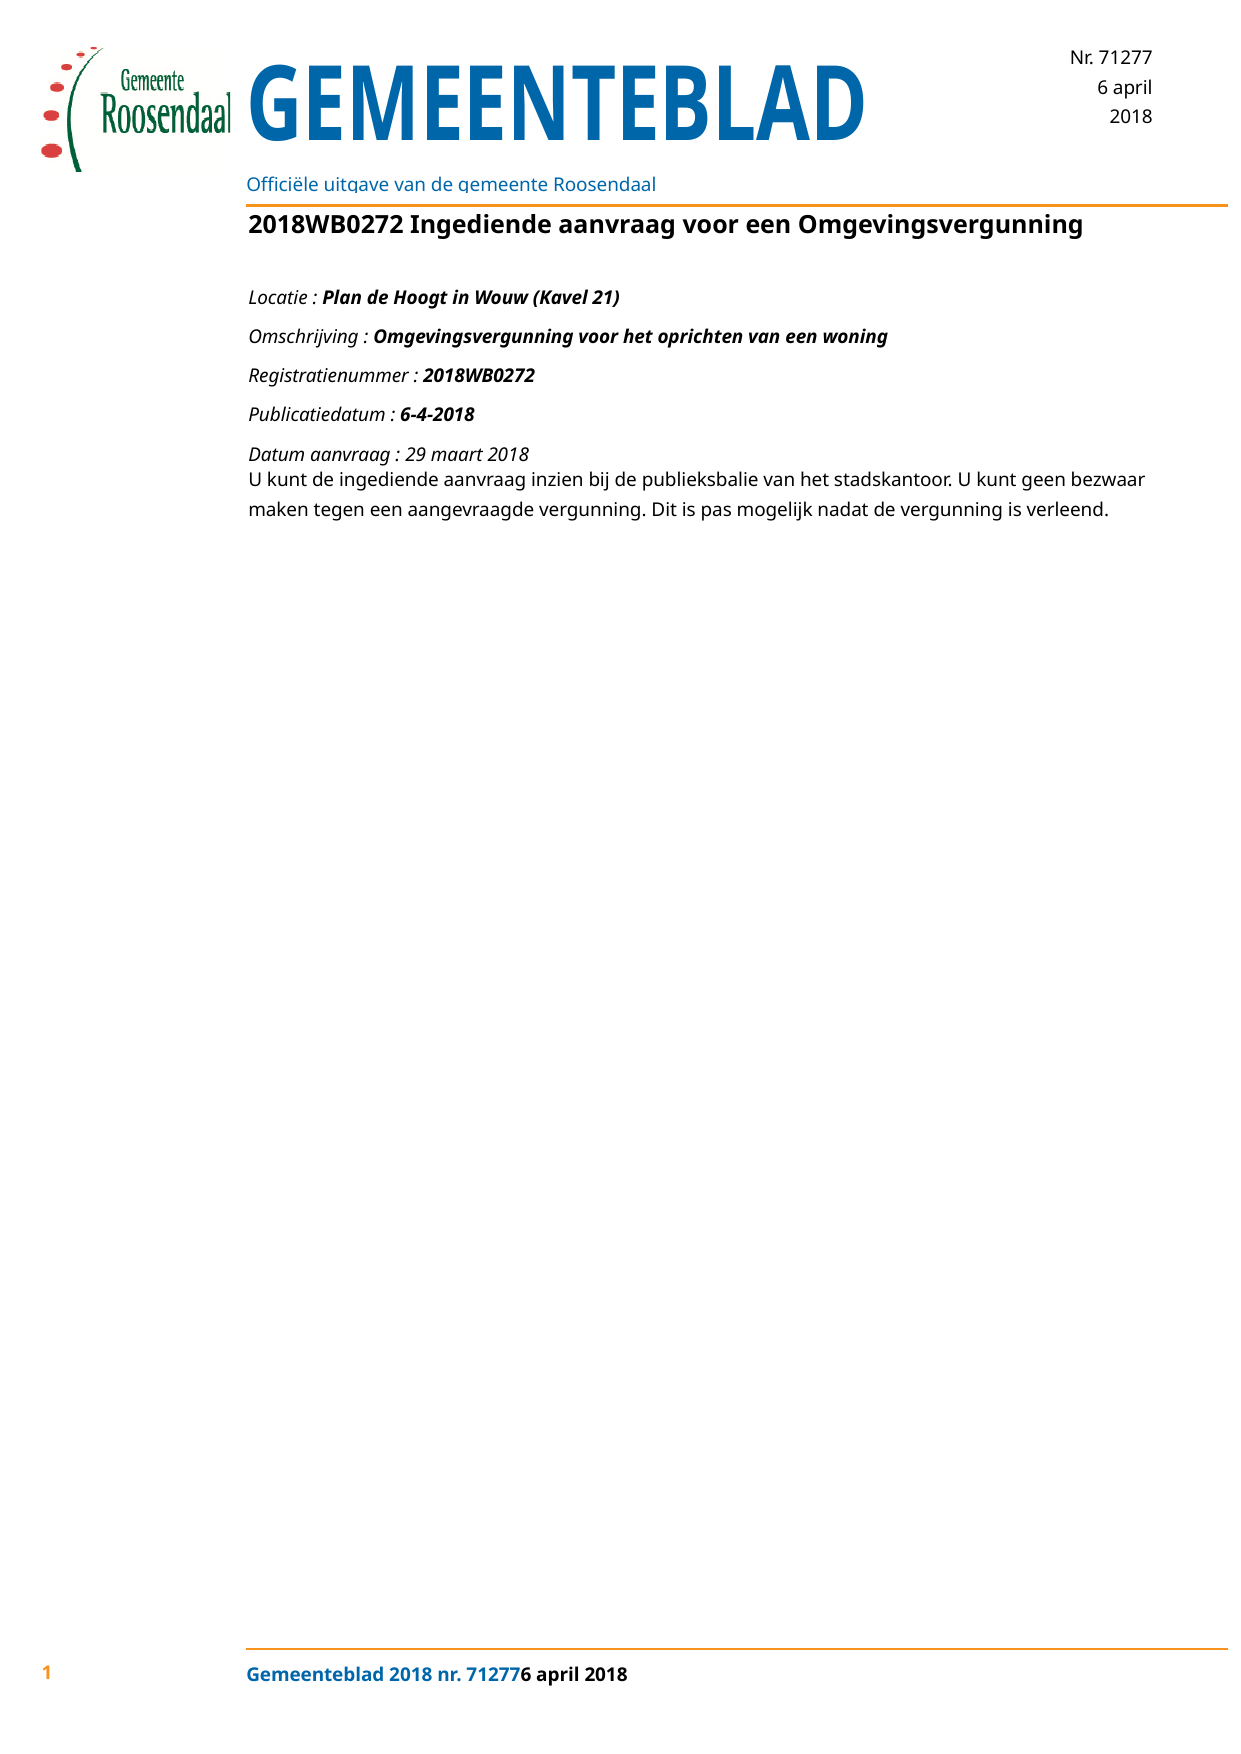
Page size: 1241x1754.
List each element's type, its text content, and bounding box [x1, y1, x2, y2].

text Locatie : Plan de Hoogt in Wouw (Kavel 21) [248, 284, 1152, 309]
text 2018WB0272 Ingediende aanvraag voor een Omgevingsvergunning [248, 207, 1152, 241]
text Omschrijving : Omgevingsvergunning voor het oprichten van een woning [248, 323, 1152, 349]
text Publicatiedatum : 6-4-2018 [248, 402, 1152, 427]
picture [41, 47, 231, 172]
text Datum aanvraag : 29 maart 2018 [248, 441, 1152, 467]
text Registratienummer : 2018WB0272 [248, 362, 1152, 388]
text U kunt de ingediende aanvraag inzien bij de publieksbalie van het stadskantoor. U kunt geen bezwaar maken tegen een aangevraagde vergunning. Dit is pas mogelijk nadat de vergunning is verleend. [248, 467, 1152, 522]
